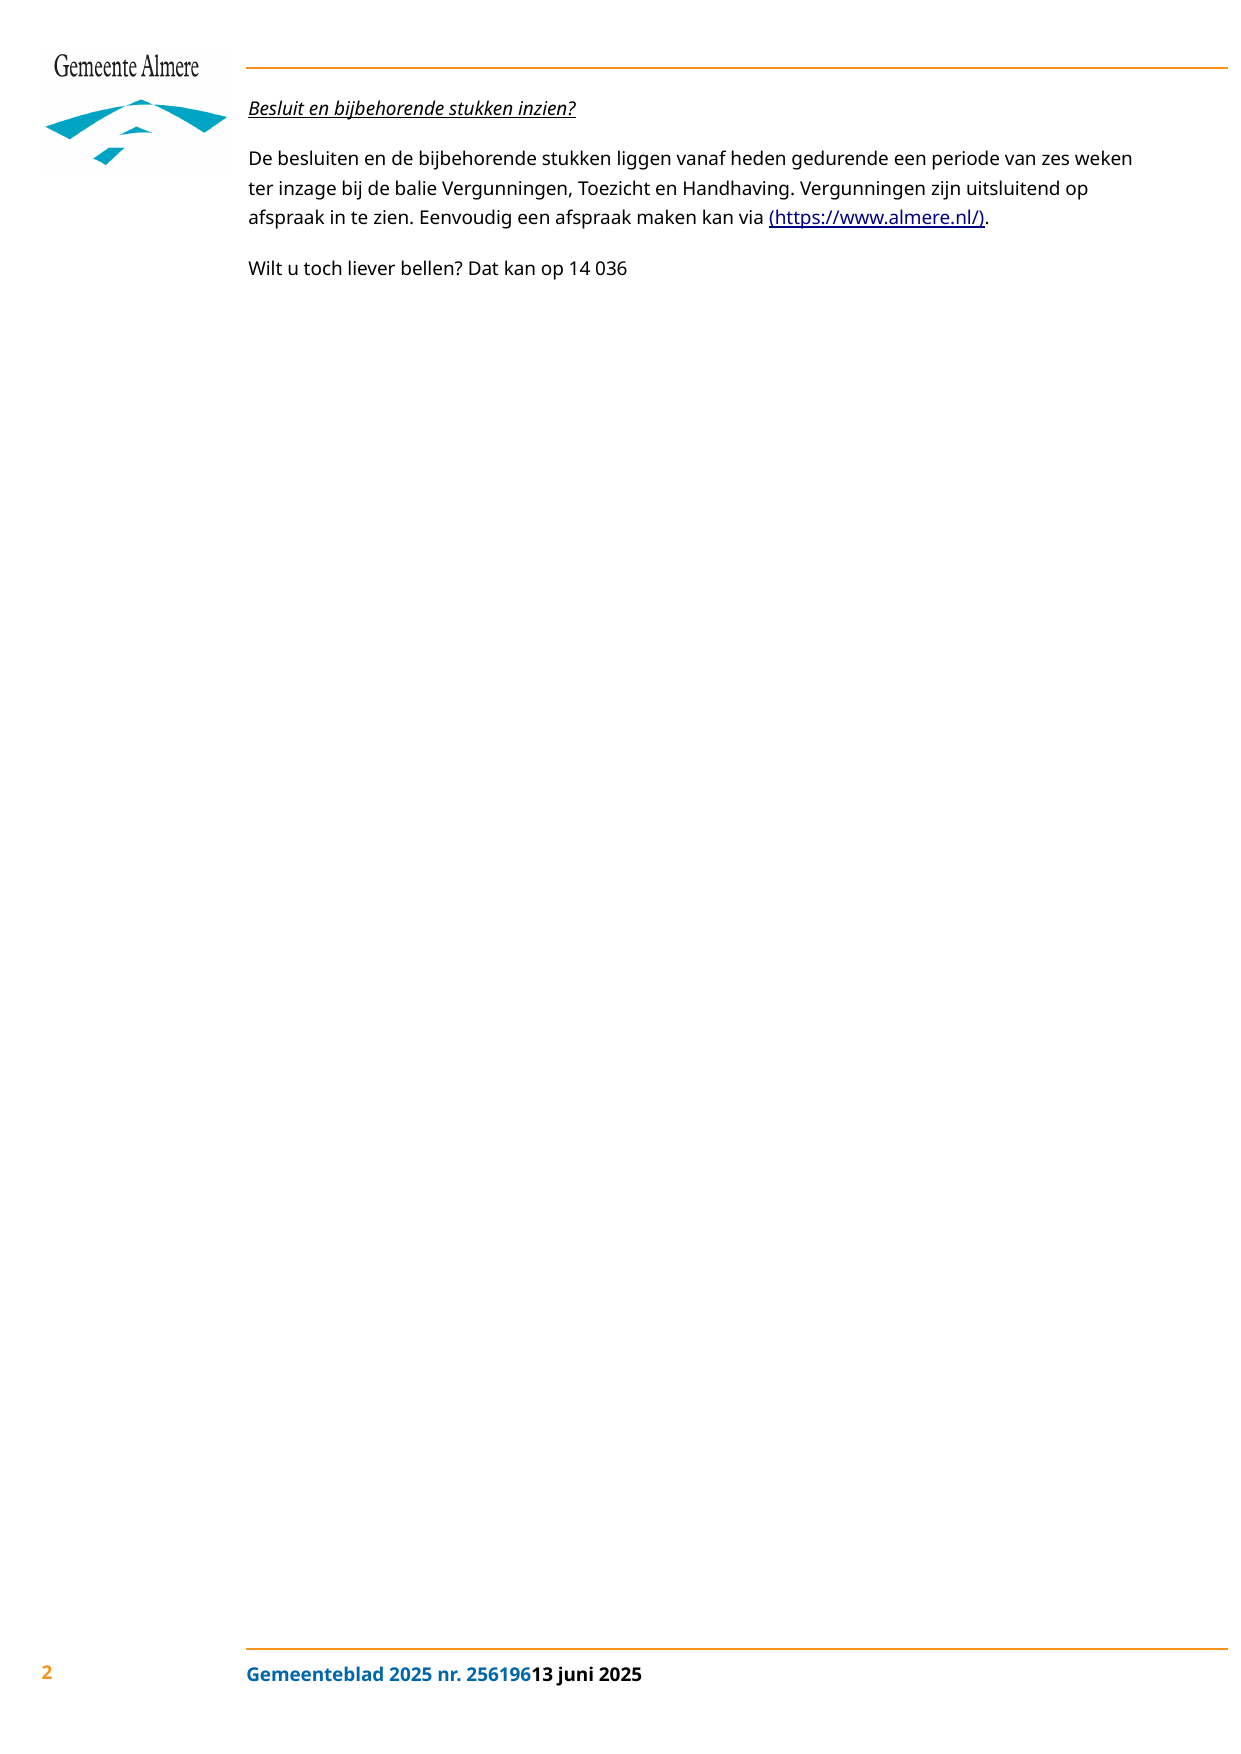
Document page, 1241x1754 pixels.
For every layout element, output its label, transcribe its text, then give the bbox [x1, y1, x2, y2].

text De besluiten en de bijbehorende stukken liggen vanaf heden gedurende een periode van zes weken ter inzage bij de balie Vergunningen, Toezicht en Handhaving. Vergunningen zijn uitsluitend op afspraak in te zien. Eenvoudig een afspraak maken kan via (https://www.almere.nl/). [248, 145, 1152, 230]
picture [41, 47, 231, 172]
text Besluit en bijbehorende stukken inzien? [248, 95, 1152, 121]
text Wilt u toch liever bellen? Dat kan op 14 036 [248, 255, 1152, 281]
